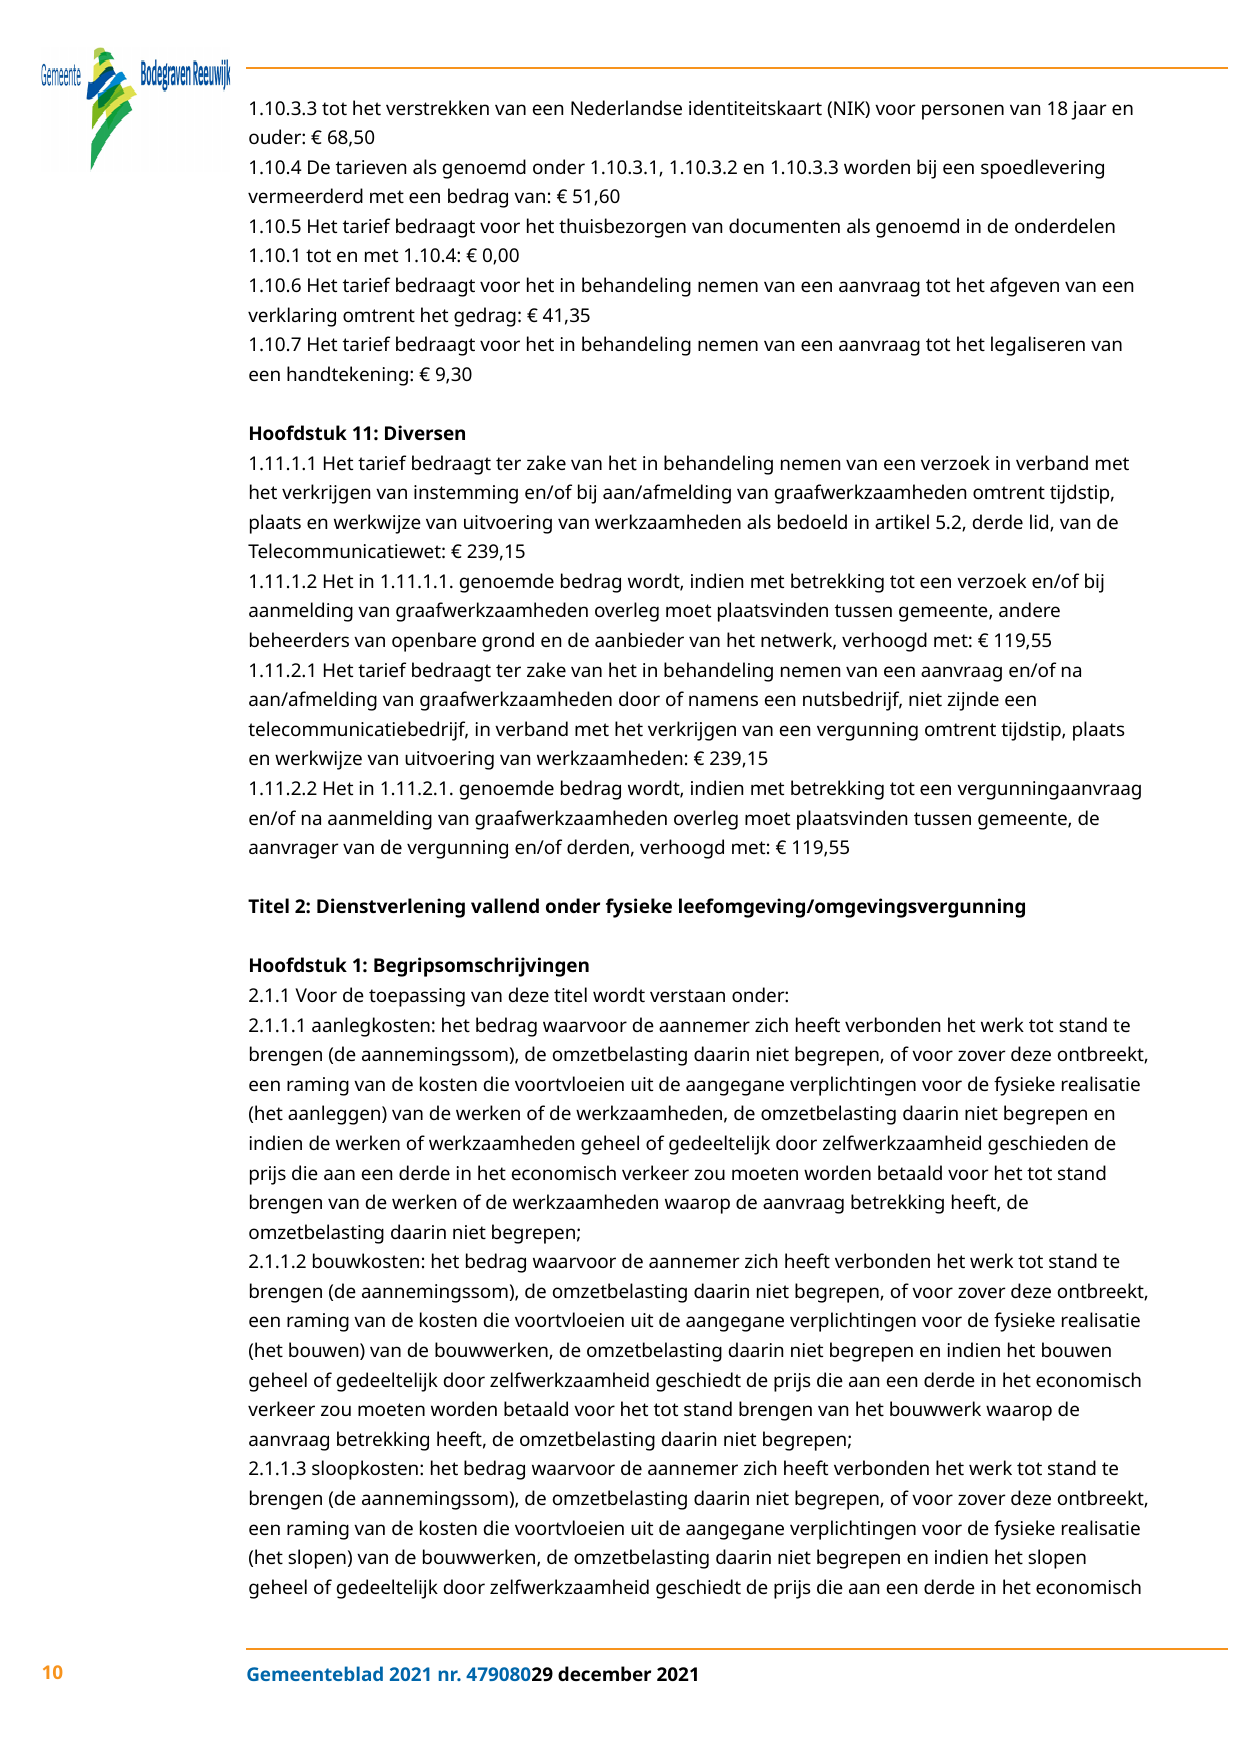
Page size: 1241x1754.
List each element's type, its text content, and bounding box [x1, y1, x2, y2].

text 1.11.2.1 Het tarief bedraagt ter zake van het in behandeling nemen van een aanvraag en/of na aan/afmelding van graafwerkzaamheden door of namens een nutsbedrijf, niet zijnde een telecommunicatiebedrijf, in verband met het verkrijgen van een vergunning omtrent tijdstip, plaats en werkwijze van uitvoering van werkzaamheden: € 239,15 [248, 657, 1152, 771]
text 1.11.2.2 Het in 1.11.2.1. genoemde bedrag wordt, indien met betrekking tot een vergunningaanvraag en/of na aanmelding van graafwerkzaamheden overleg moet plaatsvinden tussen gemeente, de aanvrager van de vergunning en/of derden, verhoogd met: € 119,55 [248, 775, 1152, 860]
text 1.10.5 Het tarief bedraagt voor het thuisbezorgen van documenten als genoemd in de onderdelen 1.10.1 tot en met 1.10.4: € 0,00 [248, 213, 1152, 268]
text 1.10.4 De tarieven als genoemd onder 1.10.3.1, 1.10.3.2 en 1.10.3.3 worden bij een spoedlevering vermeerderd met een bedrag van: € 51,60 [248, 154, 1152, 209]
text 2.1.1.2 bouwkosten: het bedrag waarvoor de aannemer zich heeft verbonden het werk tot stand te brengen (de aannemingssom), de omzetbelasting daarin niet begrepen, of voor zover deze ontbreekt, een raming van de kosten die voortvloeien uit de aangegane verplichtingen voor de fysieke realisatie (het bouwen) van de bouwwerken, de omzetbelasting daarin niet begrepen en indien het bouwen geheel of gedeeltelijk door zelfwerkzaamheid geschiedt de prijs die aan een derde in het economisch verkeer zou moeten worden betaald voor het tot stand brengen van het bouwwerk waarop de aanvraag betrekking heeft, de omzetbelasting daarin niet begrepen; [248, 1248, 1152, 1452]
text 1.10.6 Het tarief bedraagt voor het in behandeling nemen van een aanvraag tot het afgeven van een verklaring omtrent het gedrag: € 41,35 [248, 272, 1152, 328]
text 2.1.1.1 aanlegkosten: het bedrag waarvoor de aannemer zich heeft verbonden het werk tot stand te brengen (de aannemingssom), de omzetbelasting daarin niet begrepen, of voor zover deze ontbreekt, een raming van de kosten die voortvloeien uit de aangegane verplichtingen voor de fysieke realisatie (het aanleggen) van de werken of de werkzaamheden, de omzetbelasting daarin niet begrepen en indien de werken of werkzaamheden geheel of gedeeltelijk door zelfwerkzaamheid geschieden de prijs die aan een derde in het economisch verkeer zou moeten worden betaald voor het tot stand brengen van de werken of de werkzaamheden waarop de aanvraag betrekking heeft, de omzetbelasting daarin niet begrepen; [248, 1012, 1152, 1245]
text 2.1.1.3 sloopkosten: het bedrag waarvoor de aannemer zich heeft verbonden het werk tot stand te brengen (de aannemingssom), de omzetbelasting daarin niet begrepen, of voor zover deze ontbreekt, een raming van de kosten die voortvloeien uit de aangegane verplichtingen voor de fysieke realisatie (het slopen) van de bouwwerken, de omzetbelasting daarin niet begrepen en indien het slopen geheel of gedeeltelijk door zelfwerkzaamheid geschiedt de prijs die aan een derde in het economisch [248, 1456, 1152, 1600]
text 1.10.3.3 tot het verstrekken van een Nederlandse identiteitskaart (NIK) voor personen van 18 jaar en ouder: € 68,50 [248, 95, 1152, 150]
text 2.1.1 Voor de toepassing van deze titel wordt verstaan onder: [248, 982, 1152, 1008]
picture [41, 47, 231, 172]
text Titel 2: Dienstverlening vallend onder fysieke leefomgeving/omgevingsvergunning [248, 893, 1152, 919]
text Hoofdstuk 11: Diversen [248, 420, 1152, 446]
text 1.11.1.1 Het tarief bedraagt ter zake van het in behandeling nemen van een verzoek in verband met het verkrijgen van instemming en/of bij aan/afmelding van graafwerkzaamheden omtrent tijdstip, plaats en werkwijze van uitvoering van werkzaamheden als bedoeld in artikel 5.2, derde lid, van de Telecommunicatiewet: € 239,15 [248, 450, 1152, 564]
text Hoofdstuk 1: Begripsomschrijvingen [248, 953, 1152, 978]
text 1.11.1.2 Het in 1.11.1.1. genoemde bedrag wordt, indien met betrekking tot een verzoek en/of bij aanmelding van graafwerkzaamheden overleg moet plaatsvinden tussen gemeente, andere beheerders van openbare grond en de aanbieder van het netwerk, verhoogd met: € 119,55 [248, 568, 1152, 653]
text 1.10.7 Het tarief bedraagt voor het in behandeling nemen van een aanvraag tot het legaliseren van een handtekening: € 9,30 [248, 331, 1152, 387]
